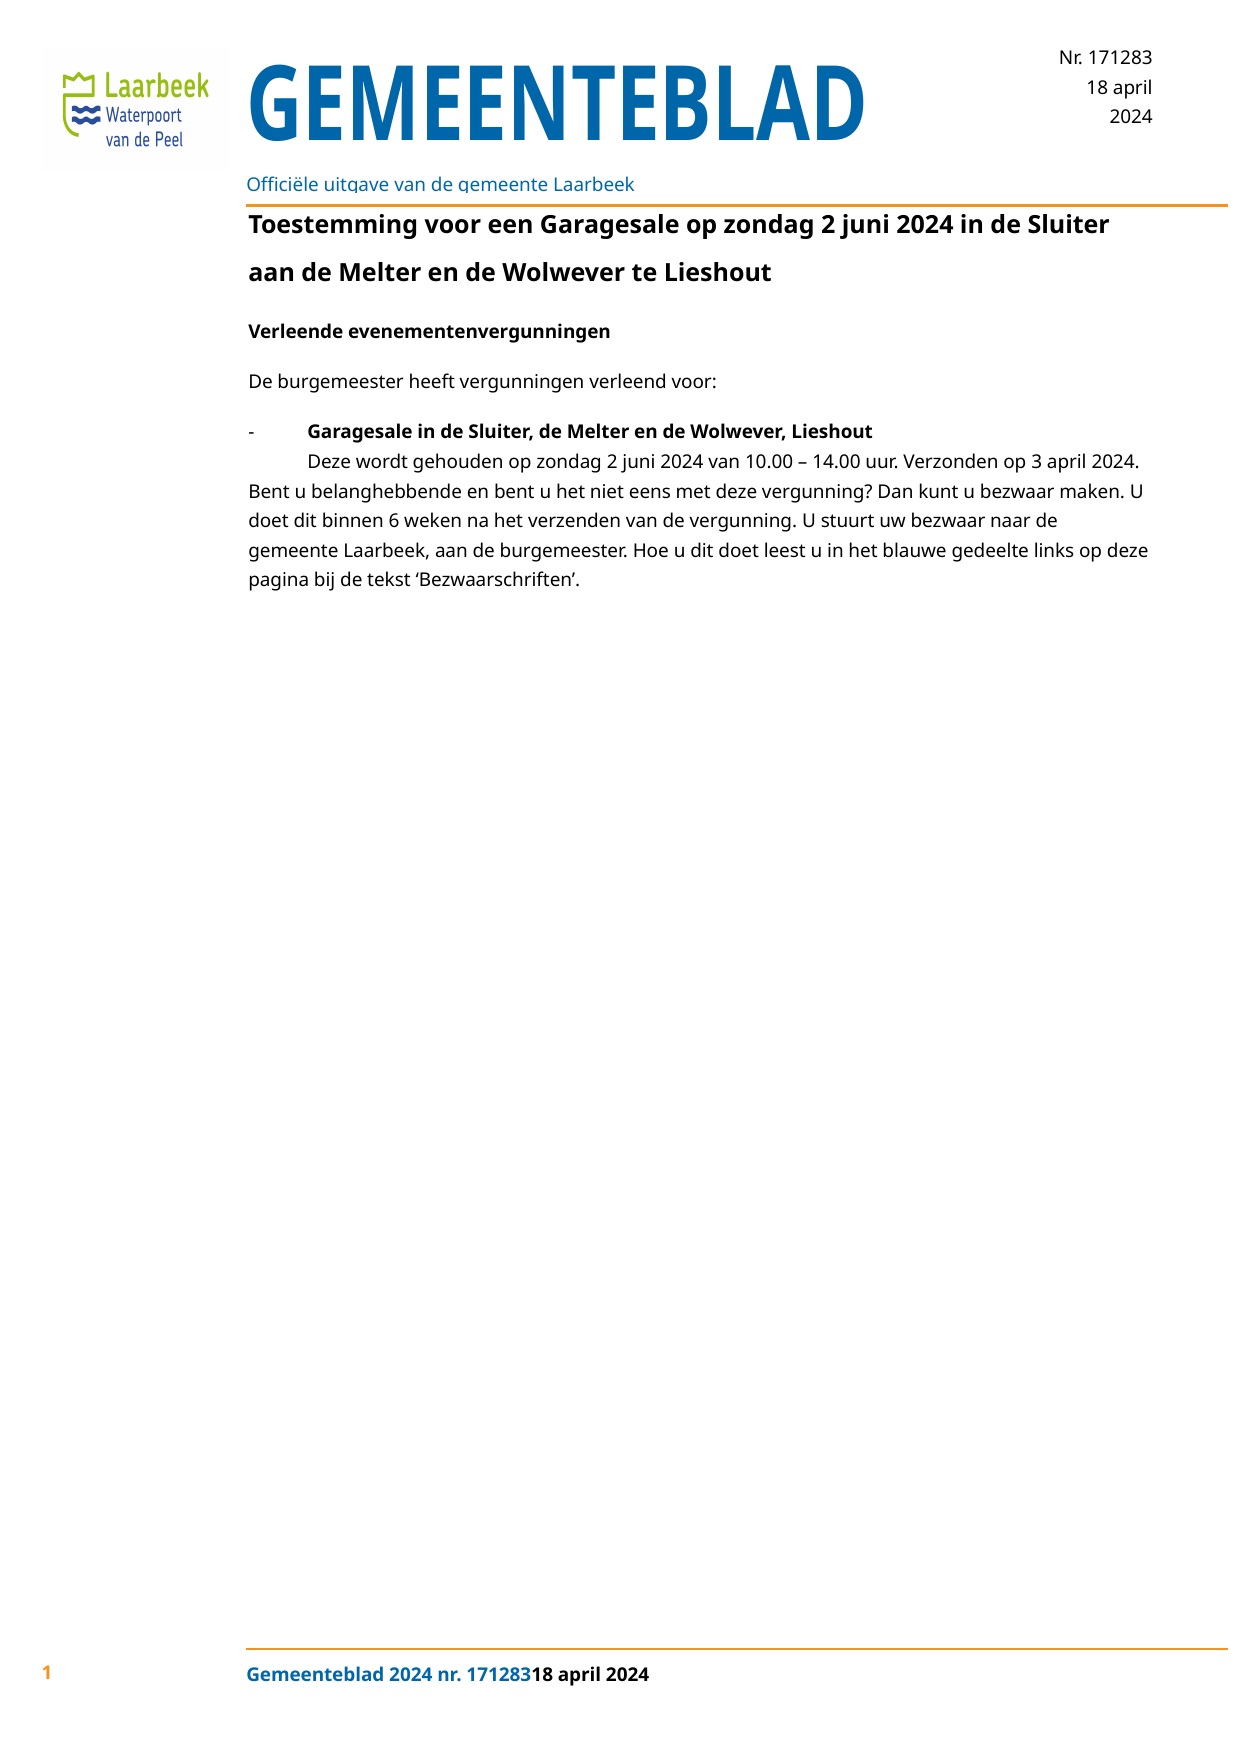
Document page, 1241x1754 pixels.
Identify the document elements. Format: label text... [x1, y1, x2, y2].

picture [41, 47, 231, 172]
text Toestemming voor een Garagesale op zondag 2 juni 2024 in de Sluiter aan de Melter en de Wolwever te Lieshout [248, 207, 1152, 288]
text Verleende evenementenvergunningen [248, 318, 1152, 344]
text Bent u belanghebbende en bent u het niet eens met deze vergunning? Dan kunt u bezwaar maken. U doet dit binnen 6 weken na het verzenden van de vergunning. U stuurt uw bezwaar naar de gemeente Laarbeek, aan de burgemeester. Hoe u dit doet leest u in het blauwe gedeelte links op deze pagina bij de tekst ‘Bezwaarschriften’. [248, 478, 1152, 592]
list Garagesale in de Sluiter, de Melter en de Wolwever, Lieshout [248, 419, 1152, 444]
list Deze wordt gehouden op zondag 2 juni 2024 van 10.00 – 14.00 uur. Verzonden op 3 april 2024. [248, 448, 1152, 474]
text De burgemeester heeft vergunningen verleend voor: [248, 368, 1152, 394]
